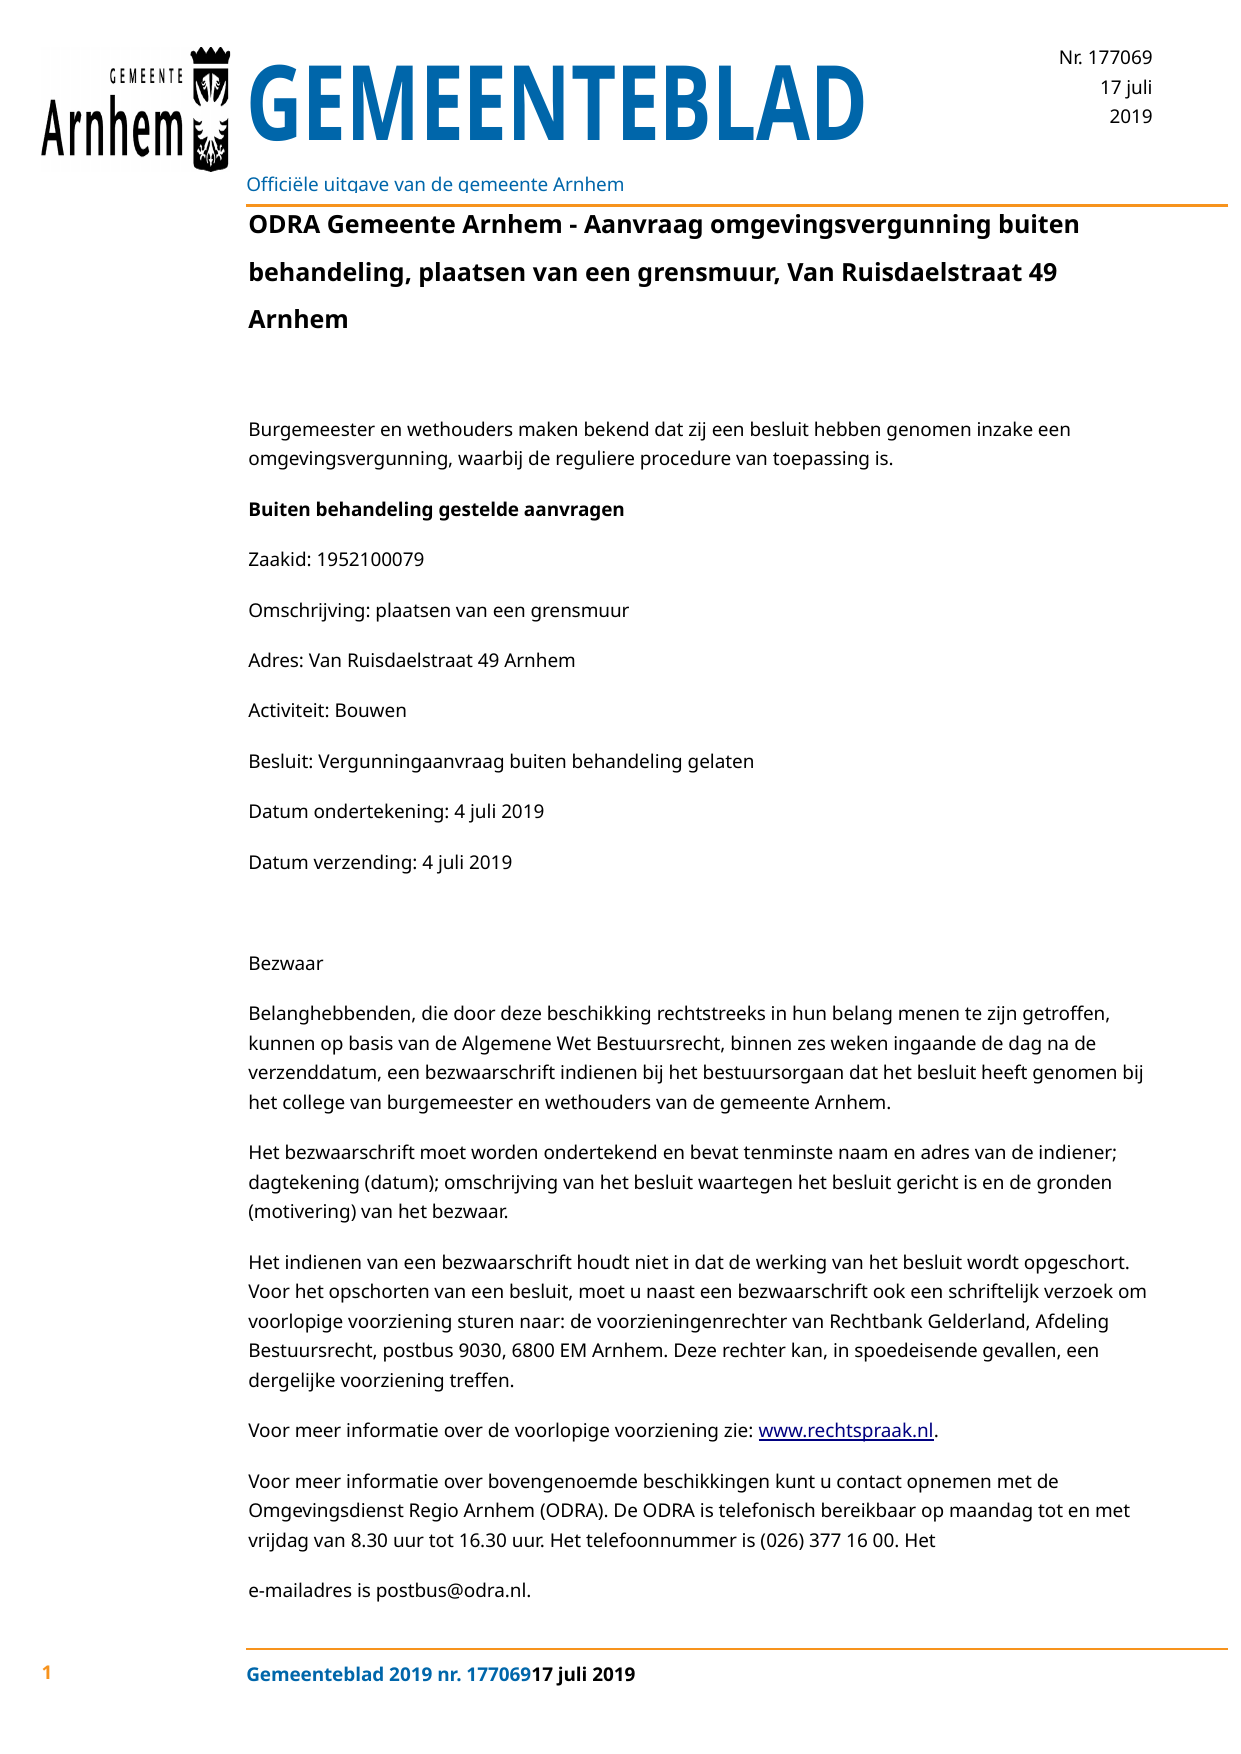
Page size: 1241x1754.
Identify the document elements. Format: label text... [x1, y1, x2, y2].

text Zaakid: 1952100079 [248, 546, 1152, 572]
text Het bezwaarschrift moet worden ondertekend en bevat tenminste naam en adres van de indiener; dagtekening (datum); omschrijving van het besluit waartegen het besluit gericht is en de gronden (motivering) van het bezwaar. [248, 1139, 1152, 1224]
text Datum verzending: 4 juli 2019 [248, 849, 1152, 874]
text Belanghebbenden, die door deze beschikking rechtstreeks in hun belang menen te zijn getroffen, kunnen op basis van de Algemene Wet Bestuursrecht, binnen zes weken ingaande de dag na de verzenddatum, een bezwaarschrift indienen bij het bestuursorgaan dat het besluit heeft genomen bij het college van burgemeester en wethouders van de gemeente Arnhem. [248, 1000, 1152, 1114]
text Adres: Van Ruisdaelstraat 49 Arnhem [248, 647, 1152, 673]
text Voor meer informatie over de voorlopige voorziening zie: www.rechtspraak.nl. [248, 1418, 1152, 1443]
text Het indienen van een bezwaarschrift houdt niet in dat de werking van het besluit wordt opgeschort. Voor het opschorten van een besluit, moet u naast een bezwaarschrift ook een schriftelijk verzoek om voorlopige voorziening sturen naar: de voorzieningenrechter van Rechtbank Gelderland, Afdeling Bestuursrecht, postbus 9030, 6800 EM Arnhem. Deze rechter kan, in spoedeisende gevallen, een dergelijke voorziening treffen. [248, 1249, 1152, 1393]
text Bezwaar [248, 950, 1152, 975]
text Burgemeester en wethouders maken bekend dat zij een besluit hebben genomen inzake een omgevingsvergunning, waarbij de reguliere procedure van toepassing is. [248, 416, 1152, 471]
picture [41, 47, 231, 172]
text e-mailadres is postbus@odra.nl. [248, 1578, 1152, 1603]
text ODRA Gemeente Arnhem - Aanvraag omgevingsvergunning buiten behandeling, plaatsen van een grensmuur, Van Ruisdaelstraat 49 Arnhem [248, 207, 1152, 336]
text Besluit: Vergunningaanvraag buiten behandeling gelaten [248, 748, 1152, 774]
text Omschrijving: plaatsen van een grensmuur [248, 597, 1152, 622]
text Buiten behandeling gestelde aanvragen [248, 496, 1152, 522]
text Datum ondertekening: 4 juli 2019 [248, 798, 1152, 824]
text Voor meer informatie over bovengenoemde beschikkingen kunt u contact opnemen met de Omgevingsdienst Regio Arnhem (ODRA). De ODRA is telefonisch bereikbaar op maandag tot en met vrijdag van 8.30 uur tot 16.30 uur. Het telefoonnummer is (026) 377 16 00. Het [248, 1468, 1152, 1553]
text Activiteit: Bouwen [248, 698, 1152, 723]
